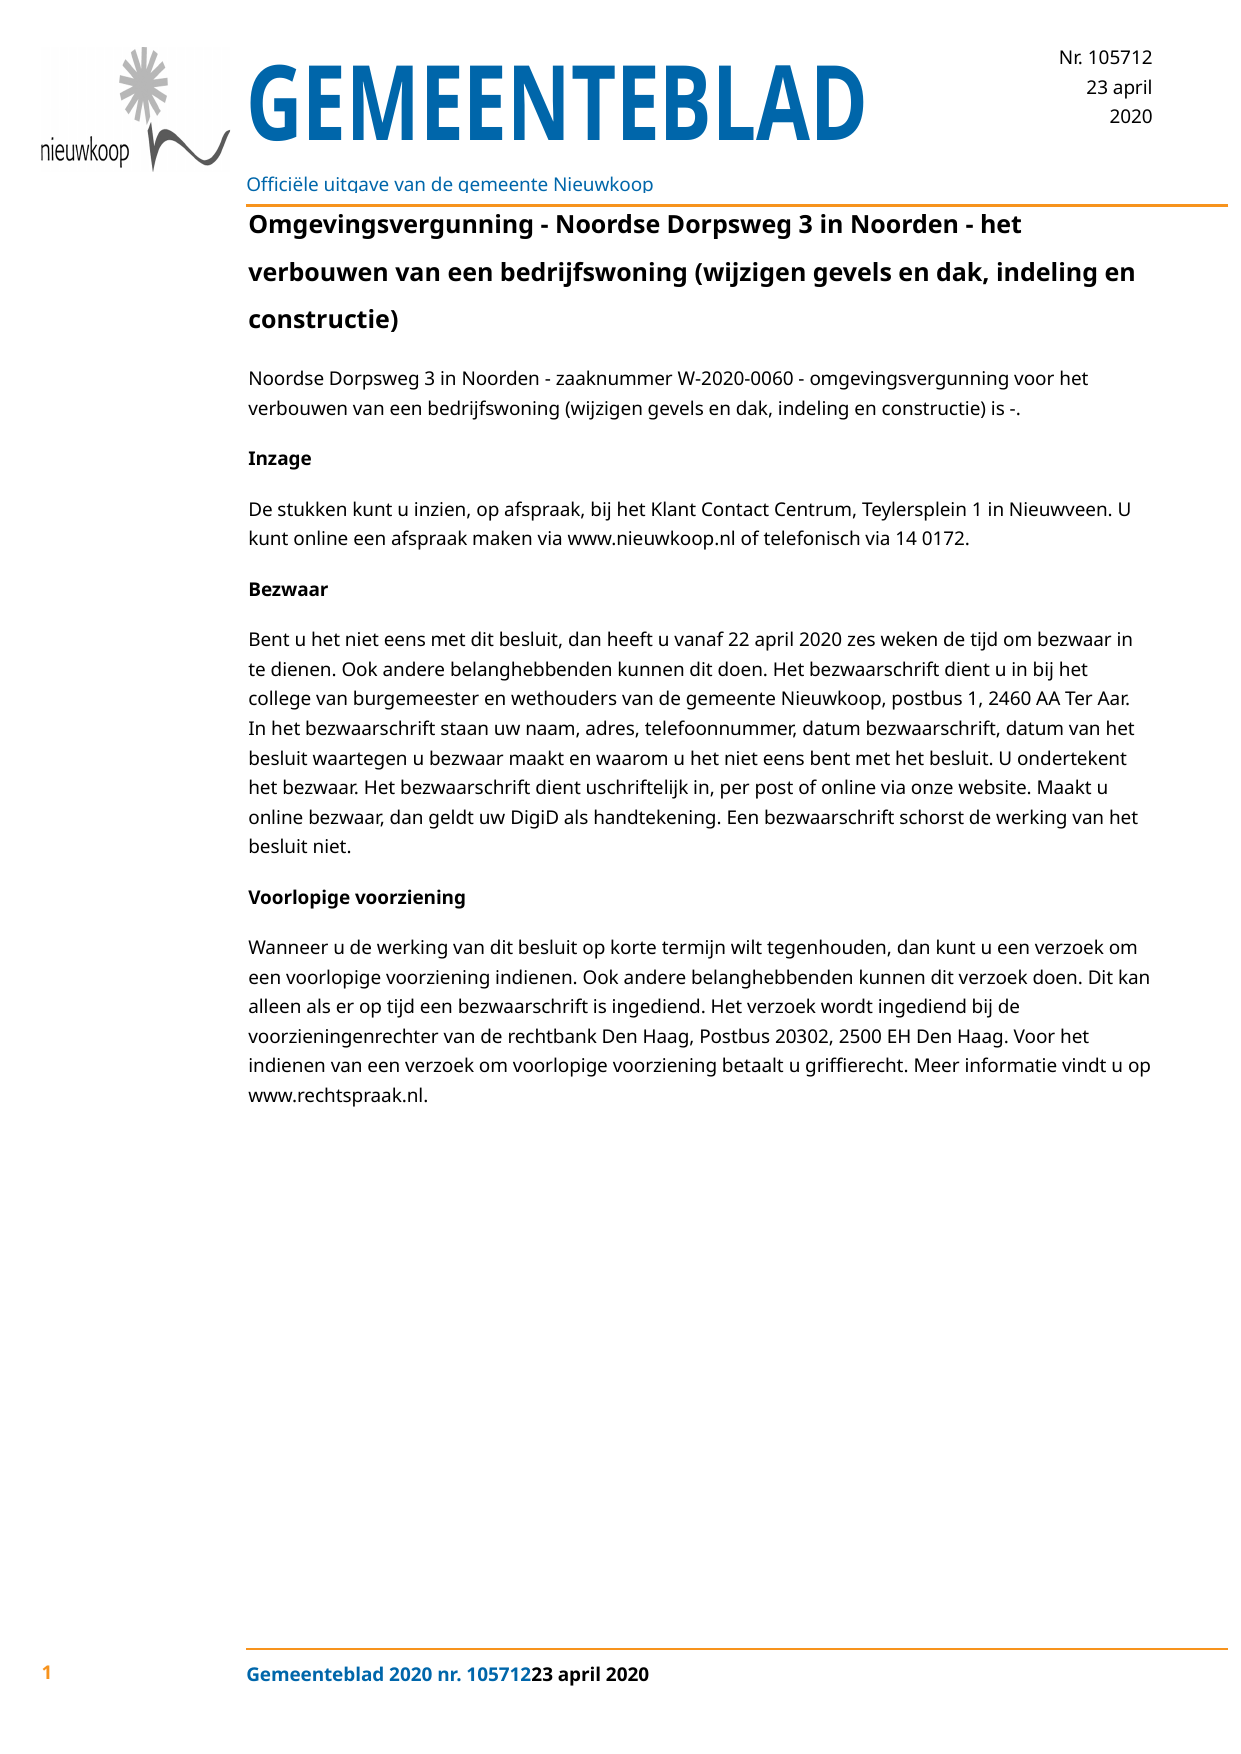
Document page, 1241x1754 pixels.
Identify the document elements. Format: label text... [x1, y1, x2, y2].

text Bent u het niet eens met dit besluit, dan heeft u vanaf 22 april 2020 zes weken de tijd om bezwaar in te dienen. Ook andere belanghebbenden kunnen dit doen. Het bezwaarschrift dient u in bij het college van burgemeester en wethouders van de gemeente Nieuwkoop, postbus 1, 2460 AA Ter Aar. In het bezwaarschrift staan uw naam, adres, telefoonnummer, datum bezwaarschrift, datum van het besluit waartegen u bezwaar maakt en waarom u het niet eens bent met het besluit. U ondertekent het bezwaar. Het bezwaarschrift dient uschriftelijk in, per post of online via onze website. Maakt u online bezwaar, dan geldt uw DigiD als handtekening. Een bezwaarschrift schorst de werking van het besluit niet. [248, 626, 1152, 859]
text Bezwaar [248, 576, 1152, 602]
text Noordse Dorpsweg 3 in Noorden - zaaknummer W-2020-0060 - omgevingsvergunning voor het verbouwen van een bedrijfswoning (wijzigen gevels en dak, indeling en constructie) is -. [248, 366, 1152, 421]
text Wanneer u de werking van dit besluit op korte termijn wilt tegenhouden, dan kunt u een verzoek om een voorlopige voorziening indienen. Ook andere belanghebbenden kunnen dit verzoek doen. Dit kan alleen als er op tijd een bezwaarschrift is ingediend. Het verzoek wordt ingediend bij de voorzieningenrechter van de rechtbank Den Haag, Postbus 20302, 2500 EH Den Haag. Voor het indienen van een verzoek om voorlopige voorziening betaalt u griffierecht. Meer informatie vindt u op www.rechtspraak.nl. [248, 934, 1152, 1108]
text Inzage [248, 446, 1152, 471]
picture [41, 47, 231, 172]
text Voorlopige voorziening [248, 884, 1152, 909]
text Omgevingsvergunning - Noordse Dorpsweg 3 in Noorden - het verbouwen van een bedrijfswoning (wijzigen gevels en dak, indeling en constructie) [248, 207, 1152, 336]
text De stukken kunt u inzien, op afspraak, bij het Klant Contact Centrum, Teylersplein 1 in Nieuwveen. U kunt online een afspraak maken via www.nieuwkoop.nl of telefonisch via 14 0172. [248, 496, 1152, 551]
